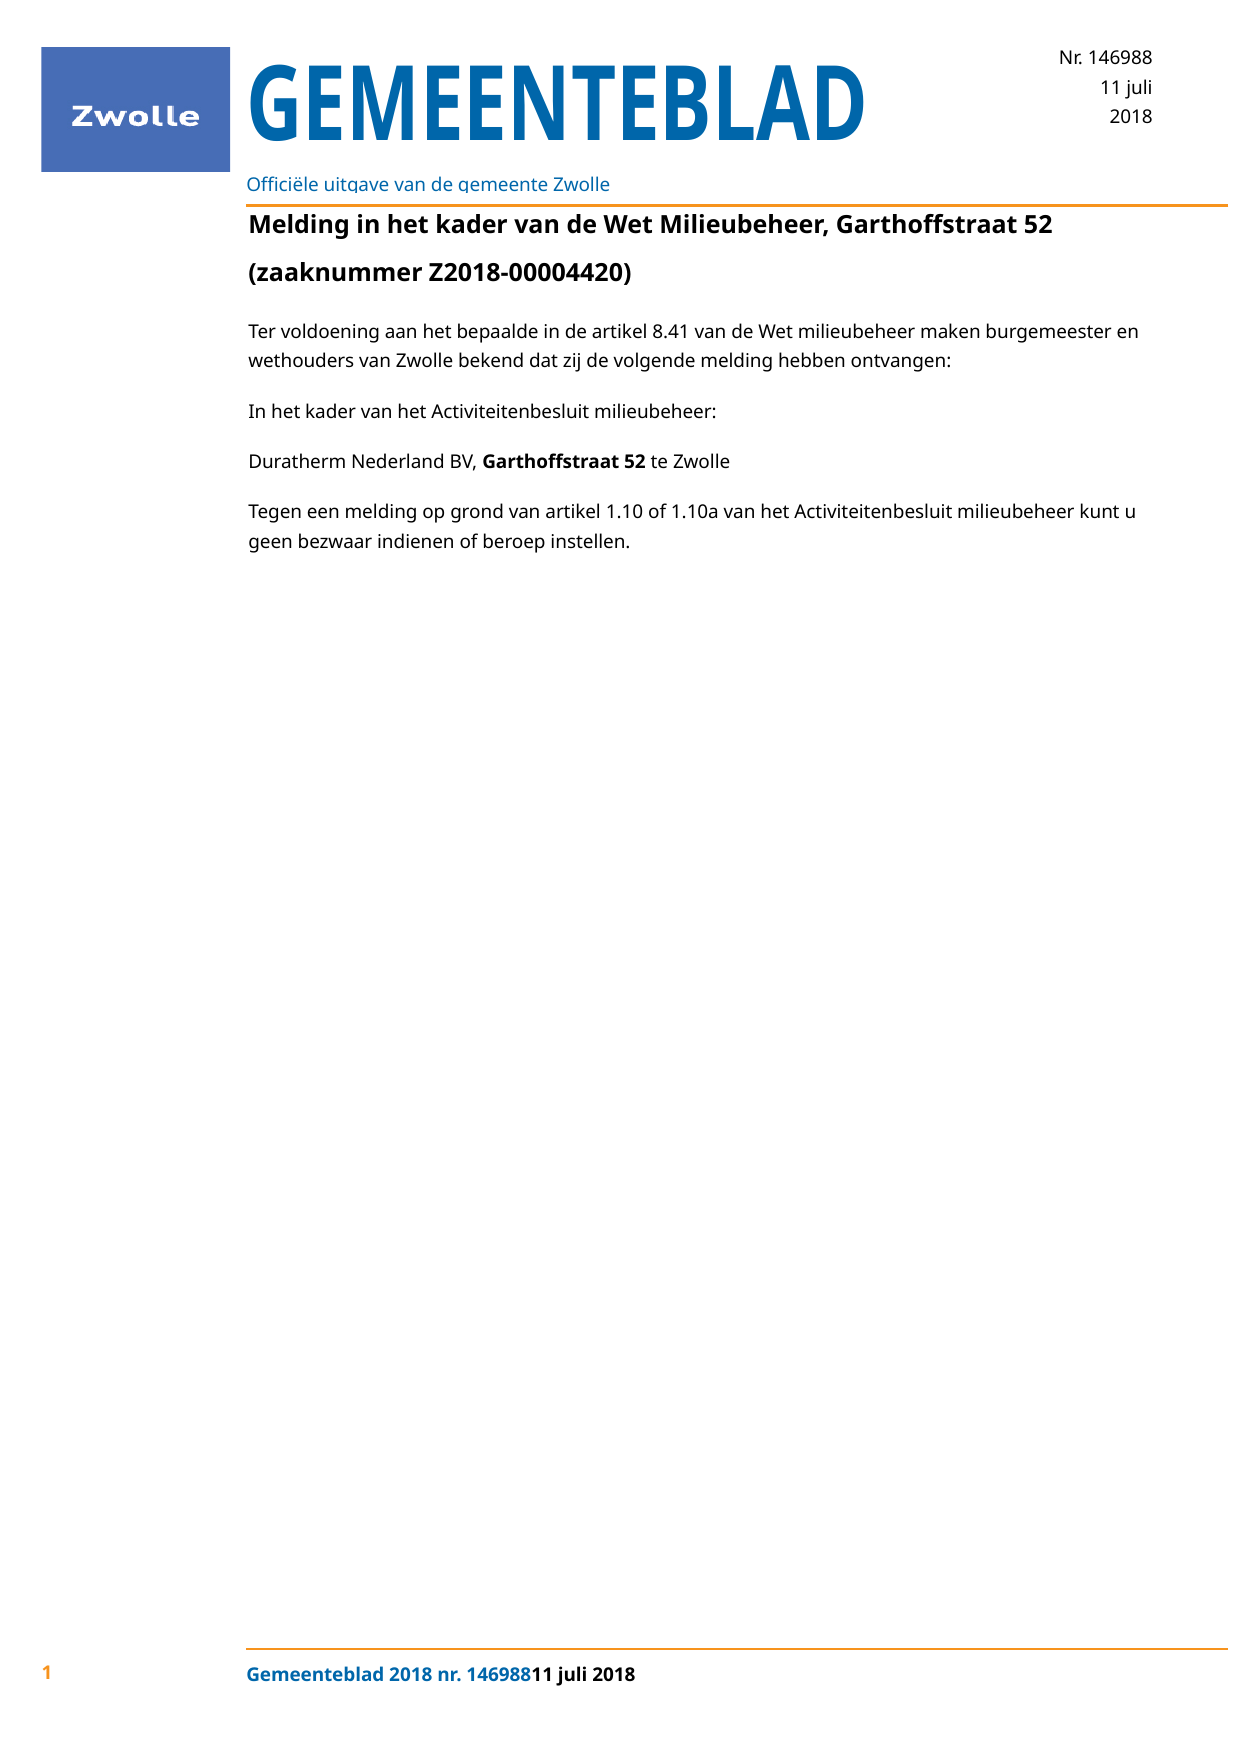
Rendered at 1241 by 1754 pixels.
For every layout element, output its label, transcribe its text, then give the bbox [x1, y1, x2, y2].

text Melding in het kader van de Wet Milieubeheer, Garthoffstraat 52 (zaaknummer Z2018-00004420) [248, 207, 1152, 288]
text Tegen een melding op grond van artikel 1.10 of 1.10a van het Activiteitenbesluit milieubeheer kunt u geen bezwaar indienen of beroep instellen. [248, 499, 1152, 554]
text In het kader van het Activiteitenbesluit milieubeheer: [248, 398, 1152, 424]
text Ter voldoening aan het bepaalde in de artikel 8.41 van de Wet milieubeheer maken burgemeester en wethouders van Zwolle bekend dat zij de volgende melding hebben ontvangen: [248, 318, 1152, 373]
text Duratherm Nederland BV, Garthoffstraat 52 te Zwolle [248, 448, 1152, 474]
picture [41, 47, 231, 172]
